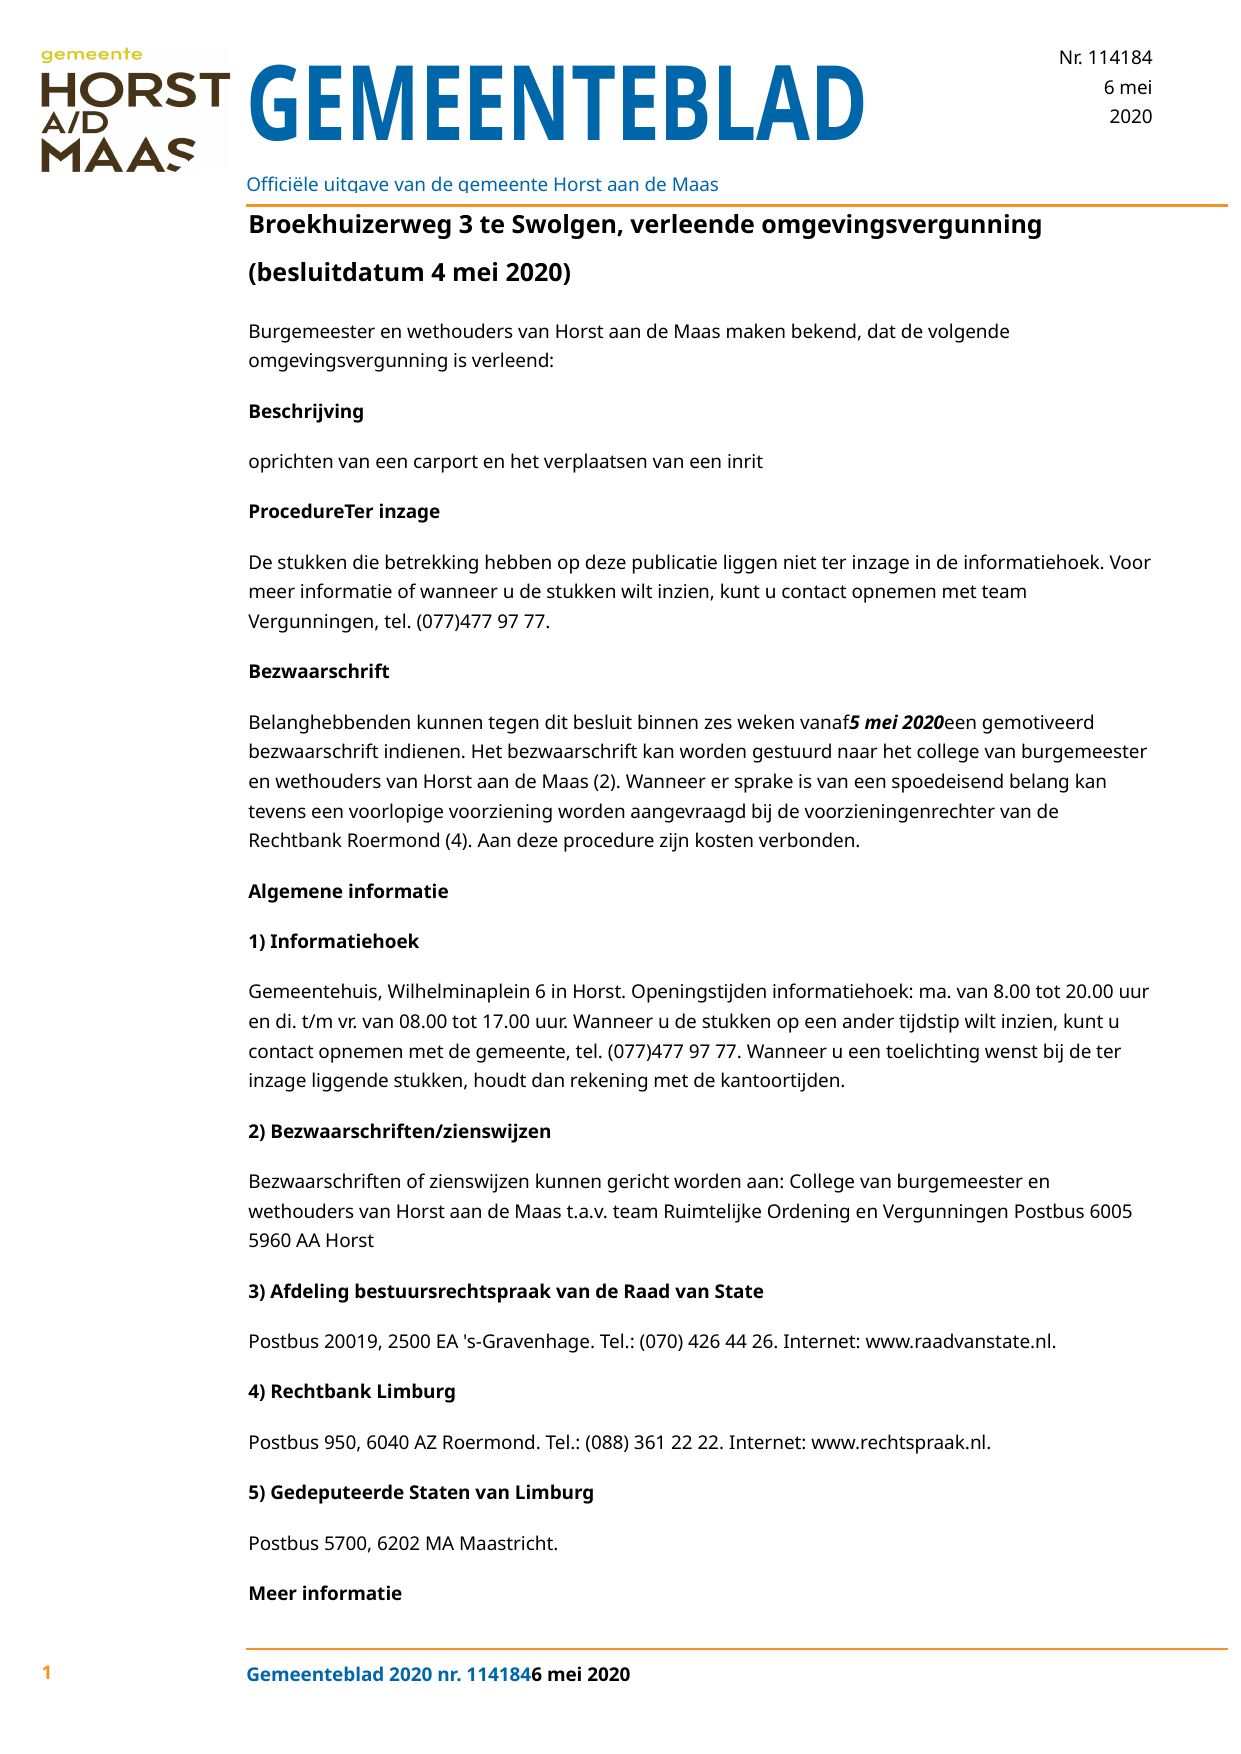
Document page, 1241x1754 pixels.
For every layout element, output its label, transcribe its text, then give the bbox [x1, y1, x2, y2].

text Postbus 950, 6040 AZ Roermond. Tel.: (088) 361 22 22. Internet: www.rechtspraak.nl. [248, 1429, 1152, 1455]
text Algemene informatie [248, 878, 1152, 904]
text Burgemeester en wethouders van Horst aan de Maas maken bekend, dat de volgende omgevingsvergunning is verleend: [248, 318, 1152, 373]
text oprichten van een carport en het verplaatsen van een inrit [248, 448, 1152, 474]
text Postbus 5700, 6202 MA Maastricht. [248, 1530, 1152, 1556]
text ProcedureTer inzage [248, 499, 1152, 524]
text Belanghebbenden kunnen tegen dit besluit binnen zes weken vanaf5 mei 2020een gemotiveerd bezwaarschrift indienen. Het bezwaarschrift kan worden gestuurd naar het college van burgemeester en wethouders van Horst aan de Maas (2). Wanneer er sprake is van een spoedeisend belang kan tevens een voorlopige voorziening worden aangevraagd bij de voorzieningenrechter van de Rechtbank Roermond (4). Aan deze procedure zijn kosten verbonden. [248, 709, 1152, 853]
picture [41, 47, 231, 172]
text Meer informatie [248, 1580, 1152, 1606]
text Postbus 20019, 2500 EA 's-Gravenhage. Tel.: (070) 426 44 26. Internet: www.raadvanstate.nl. [248, 1328, 1152, 1354]
text Bezwaarschrift [248, 659, 1152, 684]
text Beschrijving [248, 398, 1152, 424]
text 1) Informatiehoek [248, 928, 1152, 954]
text 2) Bezwaarschriften/zienswijzen [248, 1118, 1152, 1144]
text 5) Gedeputeerde Staten van Limburg [248, 1479, 1152, 1505]
text De stukken die betrekking hebben op deze publicatie liggen niet ter inzage in de informatiehoek. Voor meer informatie of wanneer u de stukken wilt inzien, kunt u contact opnemen met team Vergunningen, tel. (077)477 97 77. [248, 549, 1152, 634]
text 4) Rechtbank Limburg [248, 1379, 1152, 1404]
text Broekhuizerweg 3 te Swolgen, verleende omgevingsvergunning (besluitdatum 4 mei 2020) [248, 207, 1152, 288]
text Bezwaarschriften of zienswijzen kunnen gericht worden aan: College van burgemeester en wethouders van Horst aan de Maas t.a.v. team Ruimtelijke Ordening en Vergunningen Postbus 6005 5960 AA Horst [248, 1168, 1152, 1253]
text Gemeentehuis, Wilhelminaplein 6 in Horst. Openingstijden informatiehoek: ma. van 8.00 tot 20.00 uur en di. t/m vr. van 08.00 tot 17.00 uur. Wanneer u de stukken op een ander tijdstip wilt inzien, kunt u contact opnemen met de gemeente, tel. (077)477 97 77. Wanneer u een toelichting wenst bij de ter inzage liggende stukken, houdt dan rekening met de kantoortijden. [248, 979, 1152, 1093]
text 3) Afdeling bestuursrechtspraak van de Raad van State [248, 1278, 1152, 1304]
